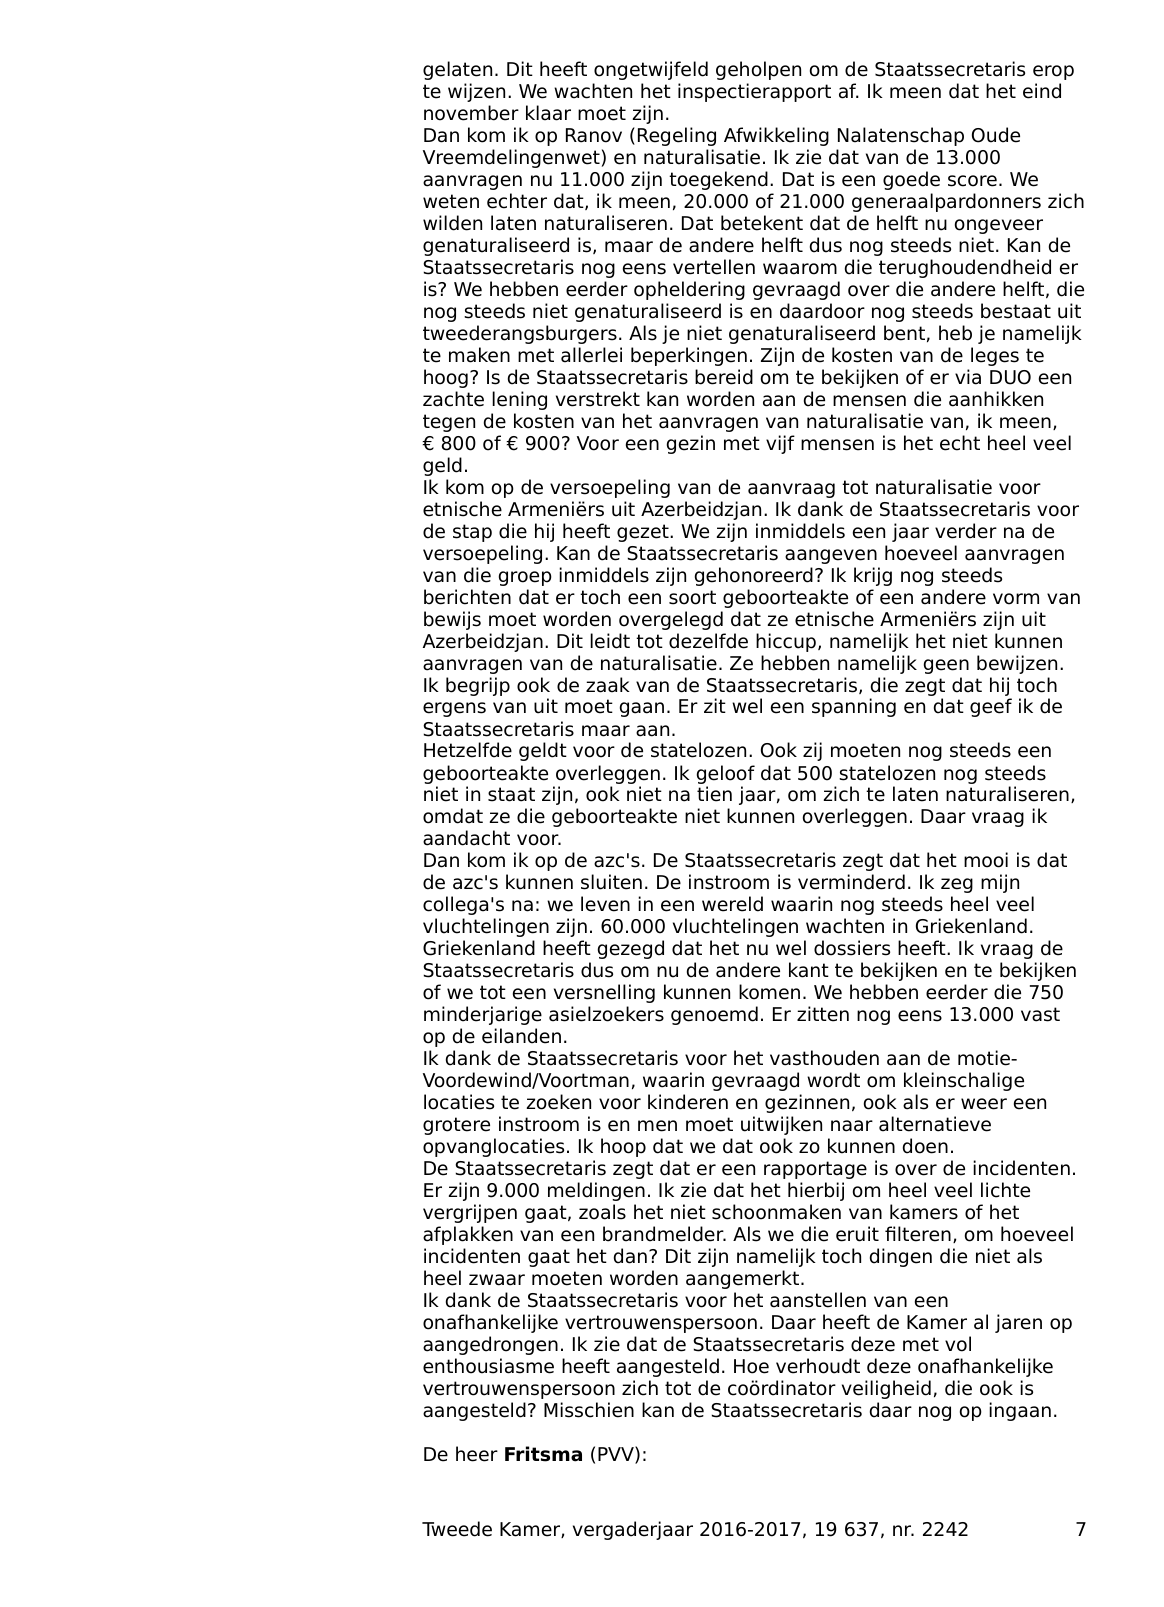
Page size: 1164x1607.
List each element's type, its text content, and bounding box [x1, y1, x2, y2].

text Ik dank de Staatssecretaris voor het aanstellen van een onafhankelijke vertrouwenspersoon. Daar heeft de Kamer al jaren op aangedrongen. Ik zie dat de Staatssecretaris deze met vol enthousiasme heeft aangesteld. Hoe verhoudt deze onafhankelijke vertrouwenspersoon zich tot de coördinator veiligheid, die ook is aangesteld? Misschien kan de Staatssecretaris daar nog op ingaan. [422, 1290, 1087, 1422]
text Hetzelfde geldt voor de statelozen. Ook zij moeten nog steeds een geboorteakte overleggen. Ik geloof dat 500 statelozen nog steeds niet in staat zijn, ook niet na tien jaar, om zich te laten naturaliseren, omdat ze die geboorteakte niet kunnen overleggen. Daar vraag ik aandacht voor. [422, 740, 1087, 850]
text gelaten. Dit heeft ongetwijfeld geholpen om de Staatssecretaris erop te wijzen. We wachten het inspectierapport af. Ik meen dat het eind november klaar moet zijn. [422, 59, 1087, 125]
text Dan kom ik op Ranov (Regeling Afwikkeling Nalatenschap Oude Vreemdelingenwet) en naturalisatie. Ik zie dat van de 13.000 aanvragen nu 11.000 zijn toegekend. Dat is een goede score. We weten echter dat, ik meen, 20.000 of 21.000 generaalpardonners zich wilden laten naturaliseren. Dat betekent dat de helft nu ongeveer genaturaliseerd is, maar de andere helft dus nog steeds niet. Kan de Staatssecretaris nog eens vertellen waarom die terughoudendheid er is? We hebben eerder opheldering gevraagd over die andere helft, die nog steeds niet genaturaliseerd is en daardoor nog steeds bestaat uit tweederangsburgers. Als je niet genaturaliseerd bent, heb je namelijk te maken met allerlei beperkingen. Zijn de kosten van de leges te hoog? Is de Staatssecretaris bereid om te bekijken of er via DUO een zachte lening verstrekt kan worden aan de mensen die aanhikken tegen de kosten van het aanvragen van naturalisatie van, ik meen, € 800 of € 900? Voor een gezin met vijf mensen is het echt heel veel geld. [422, 125, 1087, 477]
text De Staatssecretaris zegt dat er een rapportage is over de incidenten. Er zijn 9.000 meldingen. Ik zie dat het hierbij om heel veel lichte vergrijpen gaat, zoals het niet schoonmaken van kamers of het afplakken van een brandmelder. Als we die eruit filteren, om hoeveel incidenten gaat het dan? Dit zijn namelijk toch dingen die niet als heel zwaar moeten worden aangemerkt. [422, 1158, 1087, 1290]
text De heer Fritsma (PVV): [422, 1444, 1087, 1466]
text Ik dank de Staatssecretaris voor het vasthouden aan de motie-Voordewind/Voortman, waarin gevraagd wordt om kleinschalige locaties te zoeken voor kinderen en gezinnen, ook als er weer een grotere instroom is en men moet uitwijken naar alternatieve opvanglocaties. Ik hoop dat we dat ook zo kunnen doen. [422, 1048, 1087, 1158]
text Ik kom op de versoepeling van de aanvraag tot naturalisatie voor etnische Armeniërs uit Azerbeidzjan. Ik dank de Staatssecretaris voor de stap die hij heeft gezet. We zijn inmiddels een jaar verder na de versoepeling. Kan de Staatssecretaris aangeven hoeveel aanvragen van die groep inmiddels zijn gehonoreerd? Ik krijg nog steeds berichten dat er toch een soort geboorteakte of een andere vorm van bewijs moet worden overgelegd dat ze etnische Armeniërs zijn uit Azerbeidzjan. Dit leidt tot dezelfde hiccup, namelijk het niet kunnen aanvragen van de naturalisatie. Ze hebben namelijk geen bewijzen. Ik begrijp ook de zaak van de Staatssecretaris, die zegt dat hij toch ergens van uit moet gaan. Er zit wel een spanning en dat geef ik de Staatssecretaris maar aan. [422, 477, 1087, 740]
text Dan kom ik op de azc's. De Staatssecretaris zegt dat het mooi is dat de azc's kunnen sluiten. De instroom is verminderd. Ik zeg mijn collega's na: we leven in een wereld waarin nog steeds heel veel vluchtelingen zijn. 60.000 vluchtelingen wachten in Griekenland. Griekenland heeft gezegd dat het nu wel dossiers heeft. Ik vraag de Staatssecretaris dus om nu de andere kant te bekijken en te bekijken of we tot een versnelling kunnen komen. We hebben eerder die 750 minderjarige asielzoekers genoemd. Er zitten nog eens 13.000 vast op de eilanden. [422, 850, 1087, 1048]
